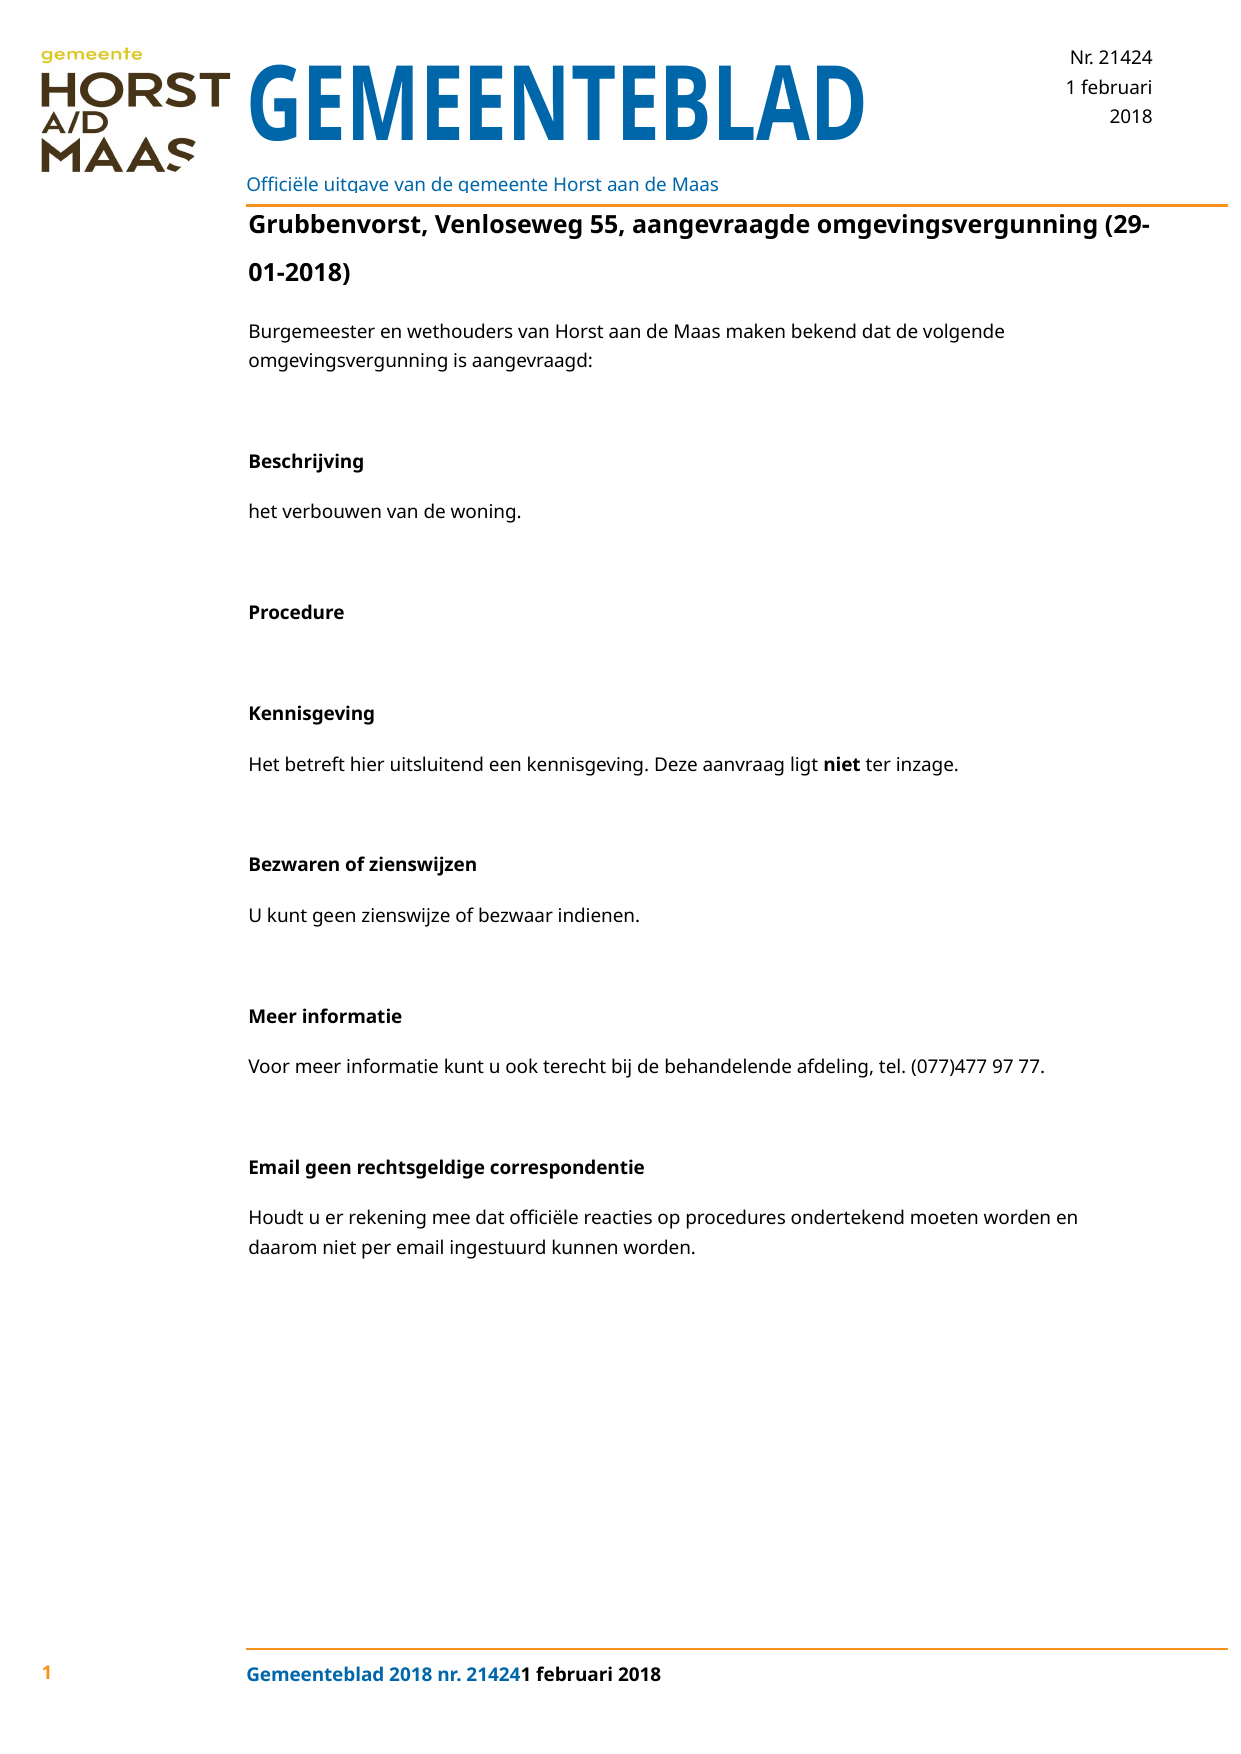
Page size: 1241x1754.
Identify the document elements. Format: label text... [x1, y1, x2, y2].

text Houdt u er rekening mee dat officiële reacties op procedures ondertekend moeten worden en daarom niet per email ingestuurd kunnen worden. [248, 1204, 1152, 1260]
text Kennisgeving [248, 700, 1152, 726]
text Bezwaren of zienswijzen [248, 852, 1152, 877]
text Beschrijving [248, 448, 1152, 474]
text U kunt geen zienswijze of bezwaar indienen. [248, 902, 1152, 928]
text Voor meer informatie kunt u ook terecht bij de behandelende afdeling, tel. (077)477 97 77. [248, 1053, 1152, 1079]
text Burgemeester en wethouders van Horst aan de Maas maken bekend dat de volgende omgevingsvergunning is aangevraagd: [248, 318, 1152, 373]
text Meer informatie [248, 1003, 1152, 1029]
text Procedure [248, 599, 1152, 625]
text Het betreft hier uitsluitend een kennisgeving. Deze aanvraag ligt niet ter inzage. [248, 751, 1152, 777]
text het verbouwen van de woning. [248, 499, 1152, 524]
text Email geen rechtsgeldige correspondentie [248, 1154, 1152, 1180]
picture [41, 47, 231, 172]
text Grubbenvorst, Venloseweg 55, aangevraagde omgevingsvergunning (29-01-2018) [248, 207, 1152, 288]
